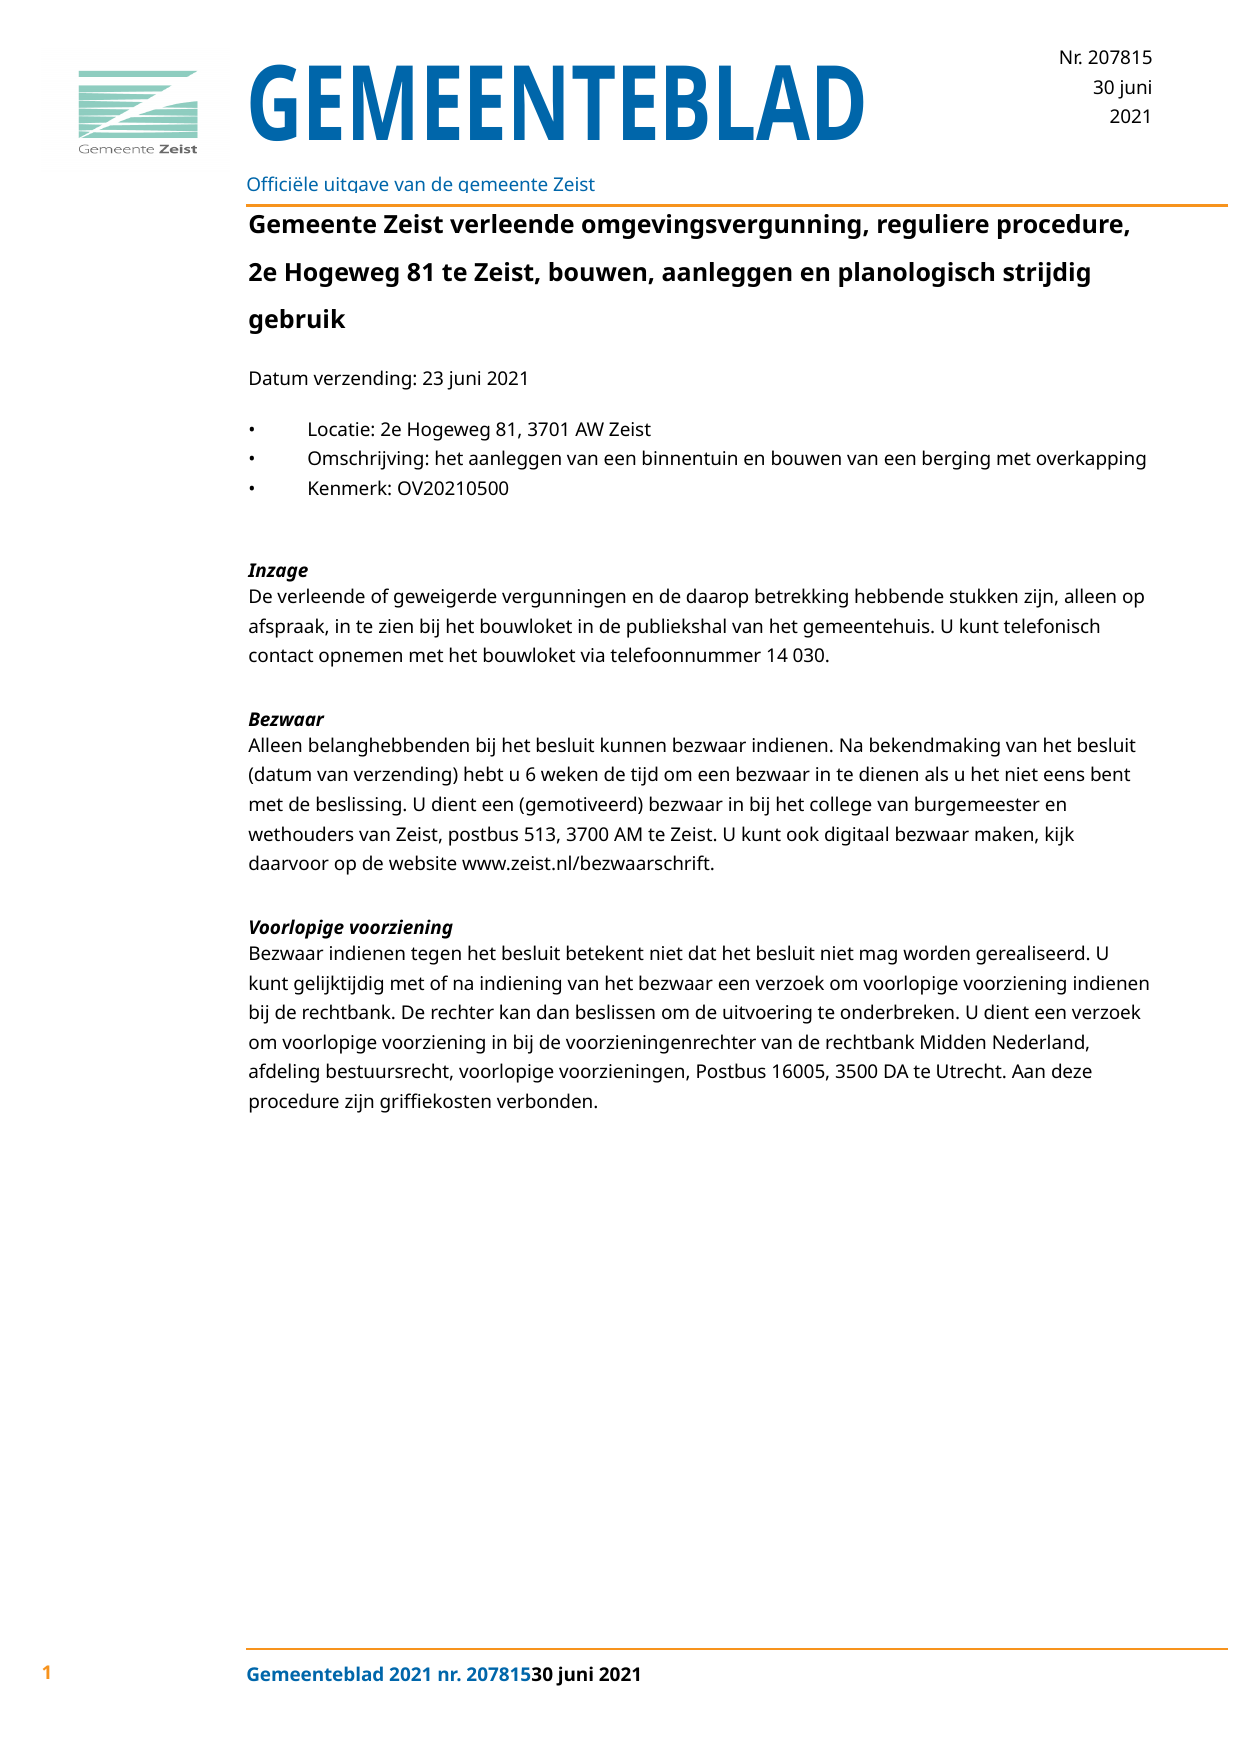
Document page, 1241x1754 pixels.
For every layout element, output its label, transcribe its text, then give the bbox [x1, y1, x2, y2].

picture [41, 47, 231, 172]
text Alleen belanghebbenden bij het besluit kunnen bezwaar indienen. Na bekendmaking van het besluit (datum van verzending) hebt u 6 weken de tijd om een bezwaar in te dienen als u het niet eens bent met de beslissing. U dient een (gemotiveerd) bezwaar in bij het college van burgemeester en wethouders van Zeist, postbus 513, 3700 AM te Zeist. U kunt ook digitaal bezwaar maken, kijk daarvoor op de website www.zeist.nl/bezwaarschrift. [248, 732, 1152, 876]
text De verleende of geweigerde vergunningen en de daarop betrekking hebbende stukken zijn, alleen op afspraak, in te zien bij het bouwloket in de publiekshal van het gemeentehuis. U kunt telefonisch contact opnemen met het bouwloket via telefoonnummer 14 030. [248, 583, 1152, 668]
text Inzage [248, 557, 1152, 583]
text Bezwaar indienen tegen het besluit betekent niet dat het besluit niet mag worden gerealiseerd. U kunt gelijktijdig met of na indiening van het bezwaar een verzoek om voorlopige voorziening indienen bij de rechtbank. De rechter kan dan beslissen om de uitvoering te onderbreken. U dient een verzoek om voorlopige voorziening in bij de voorzieningenrechter van de rechtbank Midden Nederland, afdeling bestuursrecht, voorlopige voorzieningen, Postbus 16005, 3500 DA te Utrecht. Aan deze procedure zijn griffiekosten verbonden. [248, 940, 1152, 1114]
text Gemeente Zeist verleende omgevingsvergunning, reguliere procedure, 2e Hogeweg 81 te Zeist, bouwen, aanleggen en planologisch strijdig gebruik [248, 207, 1152, 336]
text Bezwaar [248, 706, 1152, 732]
list Locatie: 2e Hogeweg 81, 3701 AW Zeist [248, 416, 1152, 442]
text Datum verzending: 23 juni 2021 [248, 366, 1152, 391]
list Omschrijving: het aanleggen van een binnentuin en bouwen van een berging met overkapping [248, 446, 1152, 471]
list Kenmerk: OV20210500 [248, 475, 1152, 501]
text Voorlopige voorziening [248, 914, 1152, 940]
